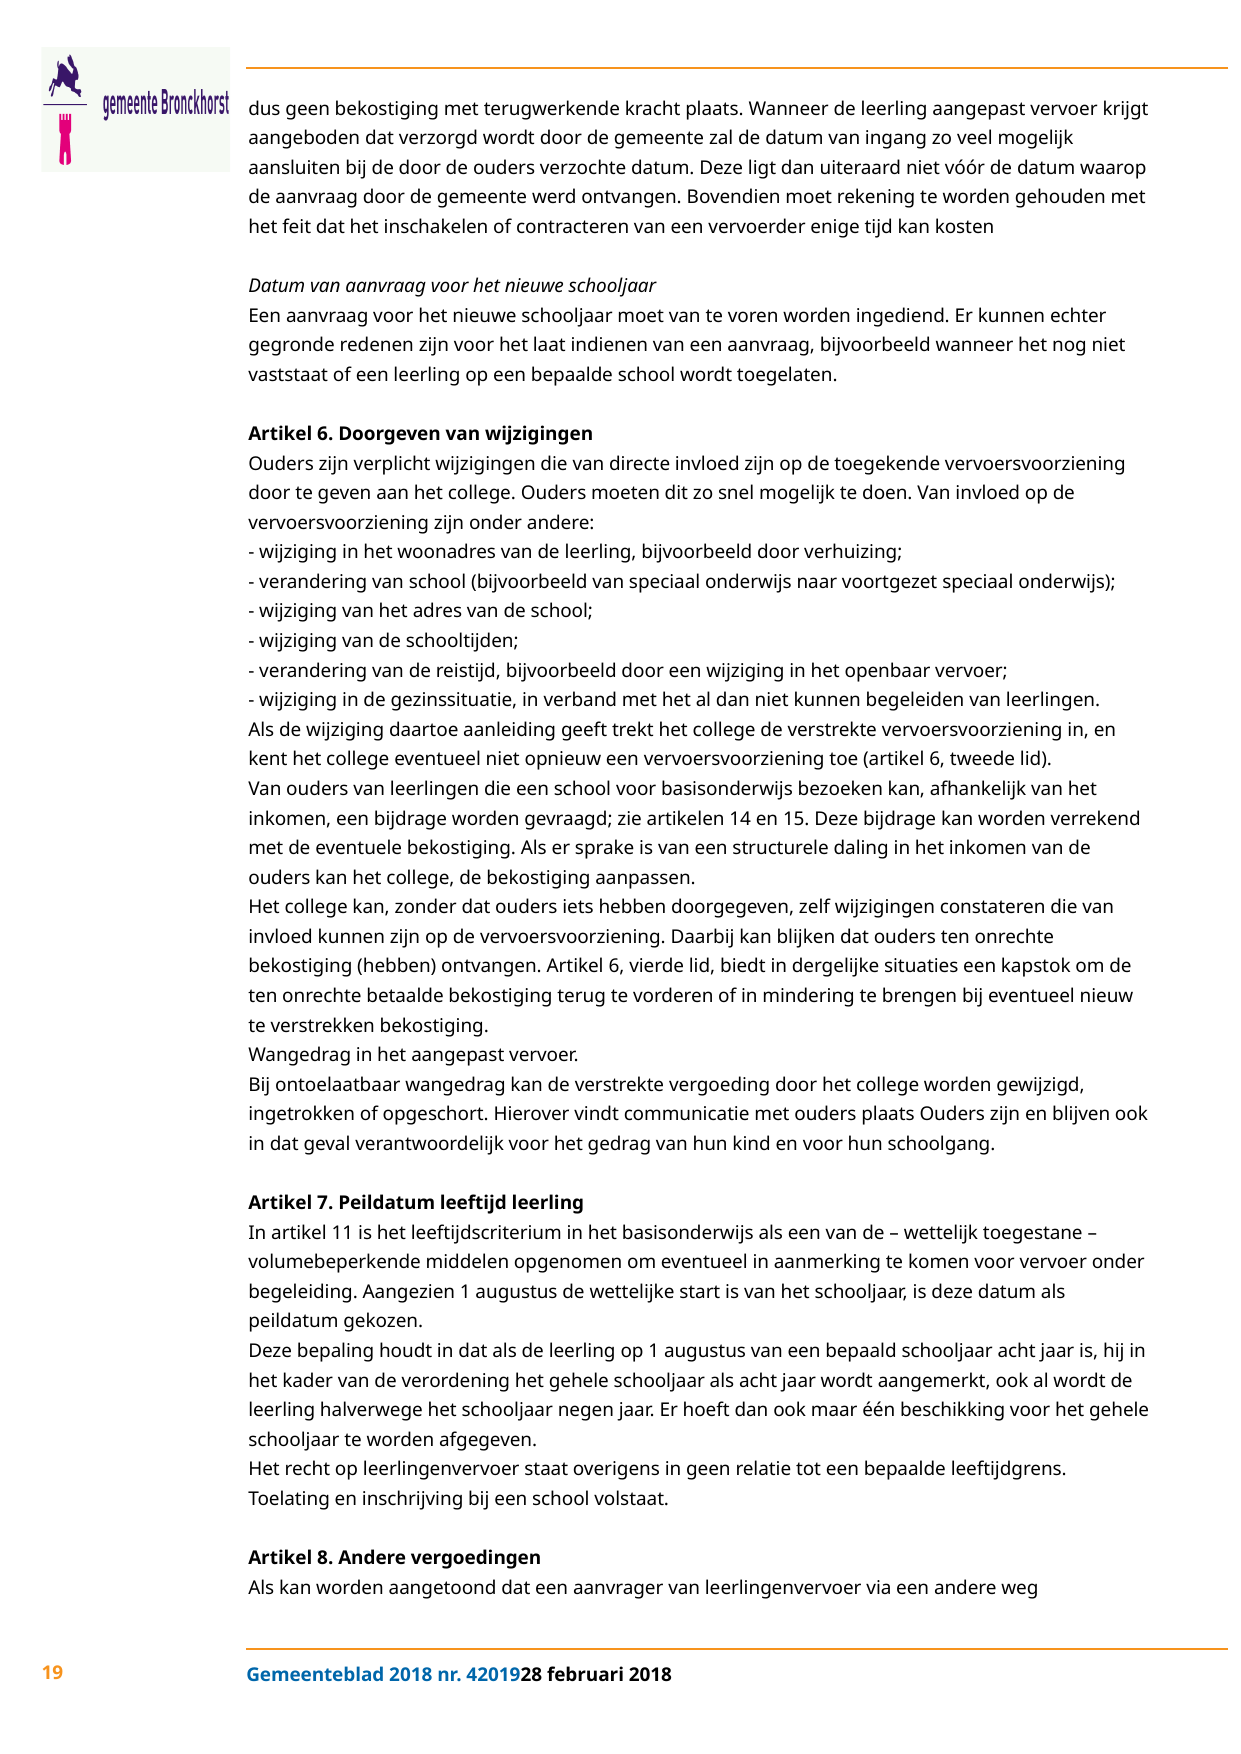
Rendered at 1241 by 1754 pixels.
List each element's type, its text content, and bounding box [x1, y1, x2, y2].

text - wijziging in de gezinssituatie, in verband met het al dan niet kunnen begeleiden van leerlingen. [248, 686, 1152, 712]
text Als kan worden aangetoond dat een aanvrager van leerlingenvervoer via een andere weg [248, 1574, 1152, 1600]
text Artikel 8. Andere vergoedingen [248, 1544, 1152, 1570]
text Bij ontoelaatbaar wangedrag kan de verstrekte vergoeding door het college worden gewijzigd, ingetrokken of opgeschort. Hierover vindt communicatie met ouders plaats Ouders zijn en blijven ook in dat geval verantwoordelijk voor het gedrag van hun kind en voor hun schoolgang. [248, 1071, 1152, 1156]
text Ouders zijn verplicht wijzigingen die van directe invloed zijn op de toegekende vervoersvoorziening door te geven aan het college. Ouders moeten dit zo snel mogelijk te doen. Van invloed op de vervoersvoorziening zijn onder andere: [248, 450, 1152, 535]
text - verandering van school (bijvoorbeeld van speciaal onderwijs naar voortgezet speciaal onderwijs); [248, 568, 1152, 594]
text Artikel 6. Doorgeven van wijzigingen [248, 420, 1152, 446]
text Het college kan, zonder dat ouders iets hebben doorgegeven, zelf wijzigingen constateren die van invloed kunnen zijn op de vervoersvoorziening. Daarbij kan blijken dat ouders ten onrechte bekostiging (hebben) ontvangen. Artikel 6, vierde lid, biedt in dergelijke situaties een kapstok om de ten onrechte betaalde bekostiging terug te vorderen of in mindering te brengen bij eventueel nieuw te verstrekken bekostiging. [248, 893, 1152, 1038]
text - verandering van de reistijd, bijvoorbeeld door een wijziging in het openbaar vervoer; [248, 657, 1152, 683]
text Van ouders van leerlingen die een school voor basisonderwijs bezoeken kan, afhankelijk van het inkomen, een bijdrage worden gevraagd; zie artikelen 14 en 15. Deze bijdrage kan worden verrekend met de eventuele bekostiging. Als er sprake is van een structurele daling in het inkomen van de ouders kan het college, de bekostiging aanpassen. [248, 775, 1152, 890]
text Een aanvraag voor het nieuwe schooljaar moet van te voren worden ingediend. Er kunnen echter gegronde redenen zijn voor het laat indienen van een aanvraag, bijvoorbeeld wanneer het nog niet vaststaat of een leerling op een bepaalde school wordt toegelaten. [248, 302, 1152, 387]
text dus geen bekostiging met terugwerkende kracht plaats. Wanneer de leerling aangepast vervoer krijgt aangeboden dat verzorgd wordt door de gemeente zal de datum van ingang zo veel mogelijk aansluiten bij de door de ouders verzochte datum. Deze ligt dan uiteraard niet vóór de datum waarop de aanvraag door de gemeente werd ontvangen. Bovendien moet rekening te worden gehouden met het feit dat het inschakelen of contracteren van een vervoerder enige tijd kan kosten [248, 95, 1152, 239]
text Deze bepaling houdt in dat als de leerling op 1 augustus van een bepaald schooljaar acht jaar is, hij in het kader van de verordening het gehele schooljaar als acht jaar wordt aangemerkt, ook al wordt de leerling halverwege het schooljaar negen jaar. Er hoeft dan ook maar één beschikking voor het gehele schooljaar te worden afgegeven. [248, 1337, 1152, 1452]
text - wijziging van het adres van de school; [248, 598, 1152, 623]
picture [41, 47, 231, 172]
text Als de wijziging daartoe aanleiding geeft trekt het college de verstrekte vervoersvoorziening in, en kent het college eventueel niet opnieuw een vervoersvoorziening toe (artikel 6, tweede lid). [248, 716, 1152, 771]
text Het recht op leerlingenvervoer staat overigens in geen relatie tot een bepaalde leeftijdgrens. Toelating en inschrijving bij een school volstaat. [248, 1456, 1152, 1511]
text Datum van aanvraag voor het nieuwe schooljaar [248, 272, 1152, 298]
text - wijziging in het woonadres van de leerling, bijvoorbeeld door verhuizing; [248, 538, 1152, 564]
text Wangedrag in het aangepast vervoer. [248, 1041, 1152, 1067]
text - wijziging van de schooltijden; [248, 627, 1152, 653]
text Artikel 7. Peildatum leeftijd leerling [248, 1189, 1152, 1215]
text In artikel 11 is het leeftijdscriterium in het basisonderwijs als een van de – wettelijk toegestane – volumebeperkende middelen opgenomen om eventueel in aanmerking te komen voor vervoer onder begeleiding. Aangezien 1 augustus de wettelijke start is van het schooljaar, is deze datum als peildatum gekozen. [248, 1219, 1152, 1333]
